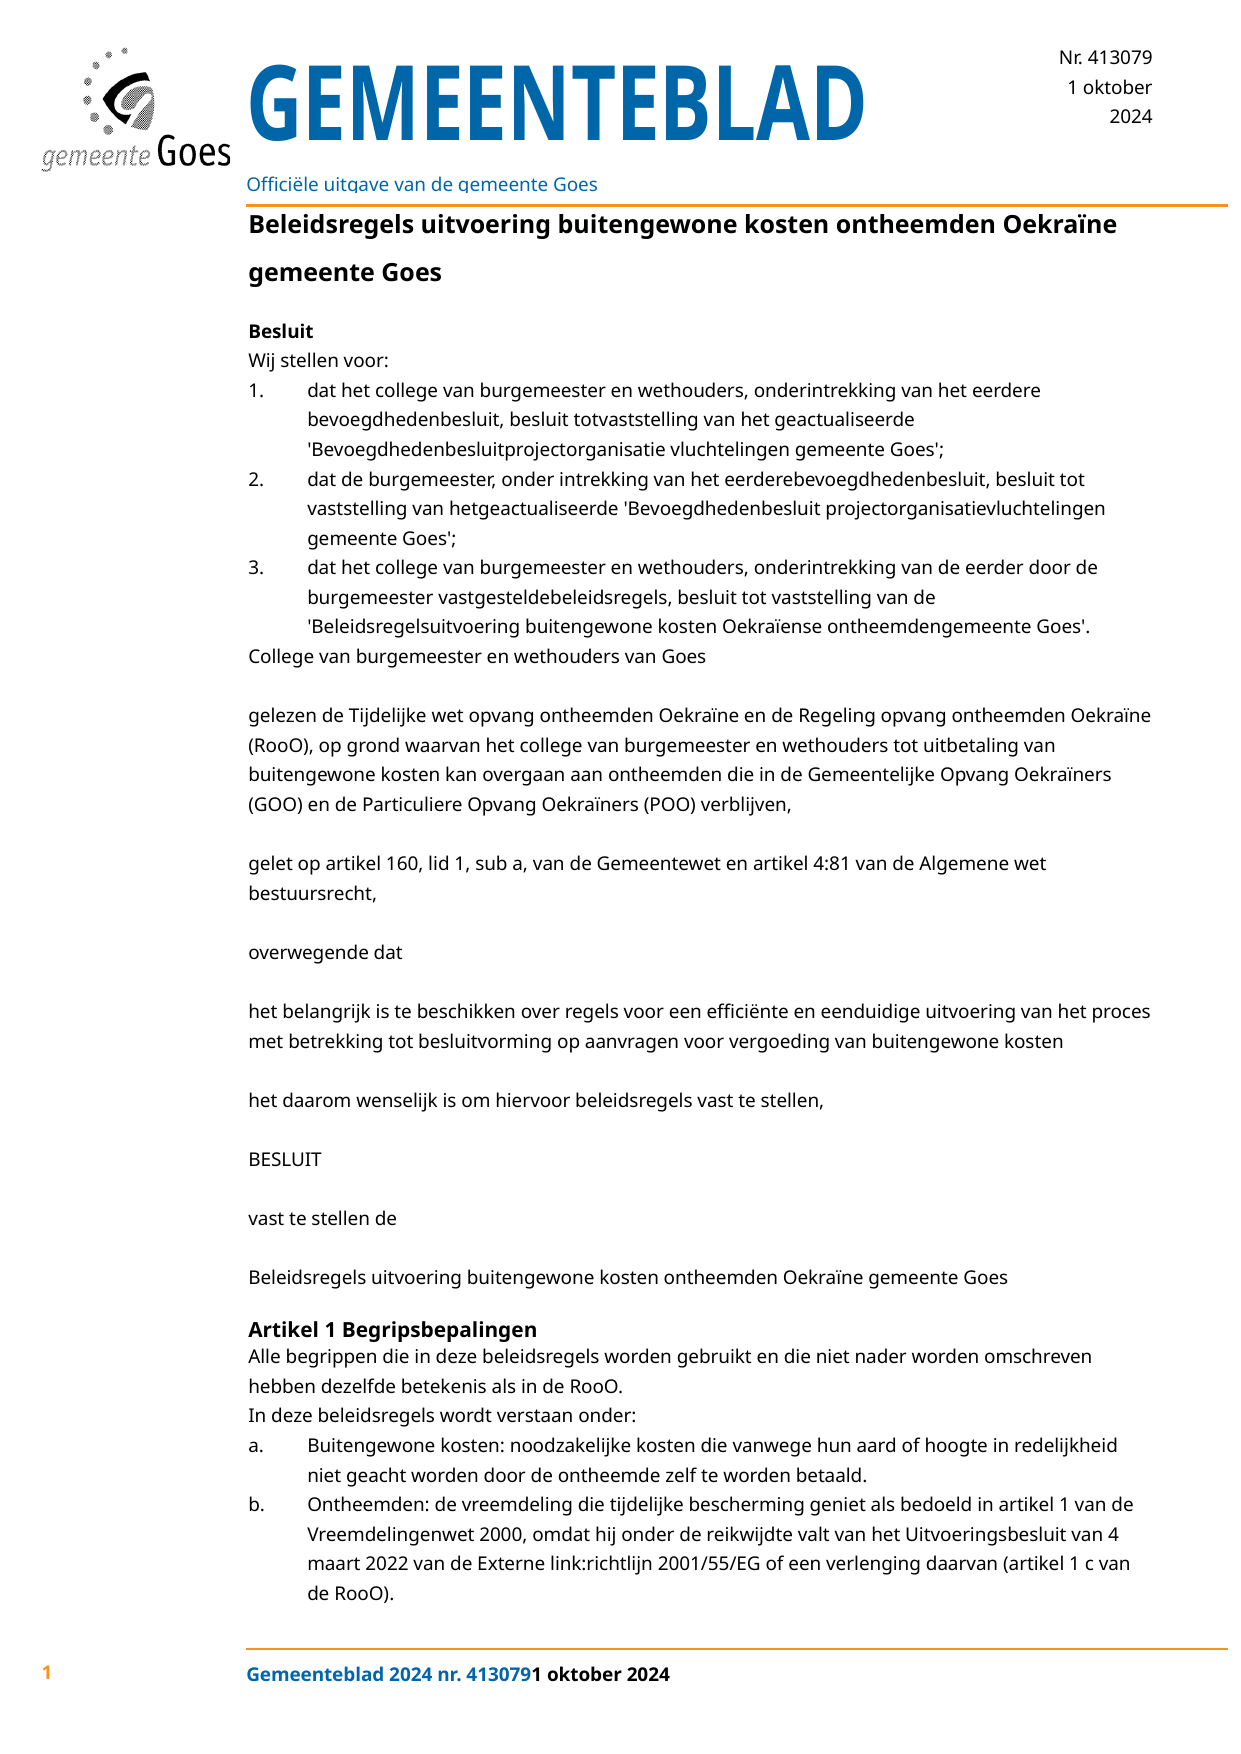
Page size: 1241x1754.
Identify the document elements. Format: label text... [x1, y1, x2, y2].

list dat de burgemeester, onder intrekking van het eerderebevoegdhedenbesluit, besluit tot vaststelling van hetgeactualiseerde 'Bevoegdhedenbesluit projectorganisatievluchtelingen gemeente Goes'; [248, 466, 1152, 551]
text BESLUIT [248, 1146, 1152, 1172]
text Artikel 1 Begripsbepalingen [248, 1315, 1152, 1343]
list dat het college van burgemeester en wethouders, onderintrekking van de eerder door de burgemeester vastgesteldebeleidsregels, besluit tot vaststelling van de 'Beleidsregelsuitvoering buitengewone kosten Oekraïense ontheemdengemeente Goes'. [248, 554, 1152, 639]
text Alle begrippen die in deze beleidsregels worden gebruikt en die niet nader worden omschreven hebben dezelfde betekenis als in de RooO. [248, 1343, 1152, 1399]
text In deze beleidsregels wordt verstaan onder: [248, 1403, 1152, 1428]
picture [41, 47, 231, 172]
text gelezen de Tijdelijke wet opvang ontheemden Oekraïne en de Regeling opvang ontheemden Oekraïne (RooO), op grond waarvan het college van burgemeester en wethouders tot uitbetaling van buitengewone kosten kan overgaan aan ontheemden die in de Gemeentelijke Opvang Oekraïners (GOO) en de Particuliere Opvang Oekraïners (POO) verblijven, [248, 702, 1152, 817]
text het belangrijk is te beschikken over regels voor een efficiënte en eenduidige uitvoering van het proces met betrekking tot besluitvorming op aanvragen voor vergoeding van buitengewone kosten [248, 998, 1152, 1054]
list Ontheemden: de vreemdeling die tijdelijke bescherming geniet als bedoeld in artikel 1 van de Vreemdelingenwet 2000, omdat hij onder de reikwijdte valt van het Uitvoeringsbesluit van 4 maart 2022 van de Externe link:richtlijn 2001/55/EG of een verlenging daarvan (artikel 1 c van de RooO). [248, 1491, 1152, 1606]
text vast te stellen de [248, 1205, 1152, 1231]
text Beleidsregels uitvoering buitengewone kosten ontheemden Oekraïne gemeente Goes [248, 207, 1152, 288]
text gelet op artikel 160, lid 1, sub a, van de Gemeentewet en artikel 4:81 van de Algemene wet bestuursrecht, [248, 850, 1152, 906]
text overwegende dat [248, 939, 1152, 965]
list Buitengewone kosten: noodzakelijke kosten die vanwege hun aard of hoogte in redelijkheid niet geacht worden door de ontheemde zelf te worden betaald. [248, 1432, 1152, 1487]
text College van burgemeester en wethouders van Goes [248, 643, 1152, 669]
text Besluit [248, 318, 1152, 344]
text Beleidsregels uitvoering buitengewone kosten ontheemden Oekraïne gemeente Goes [248, 1264, 1152, 1290]
list dat het college van burgemeester en wethouders, onderintrekking van het eerdere bevoegdhedenbesluit, besluit totvaststelling van het geactualiseerde 'Bevoegdhedenbesluitprojectorganisatie vluchtelingen gemeente Goes'; [248, 377, 1152, 462]
text het daarom wenselijk is om hiervoor beleidsregels vast te stellen, [248, 1087, 1152, 1113]
text Wij stellen voor: [248, 347, 1152, 373]
